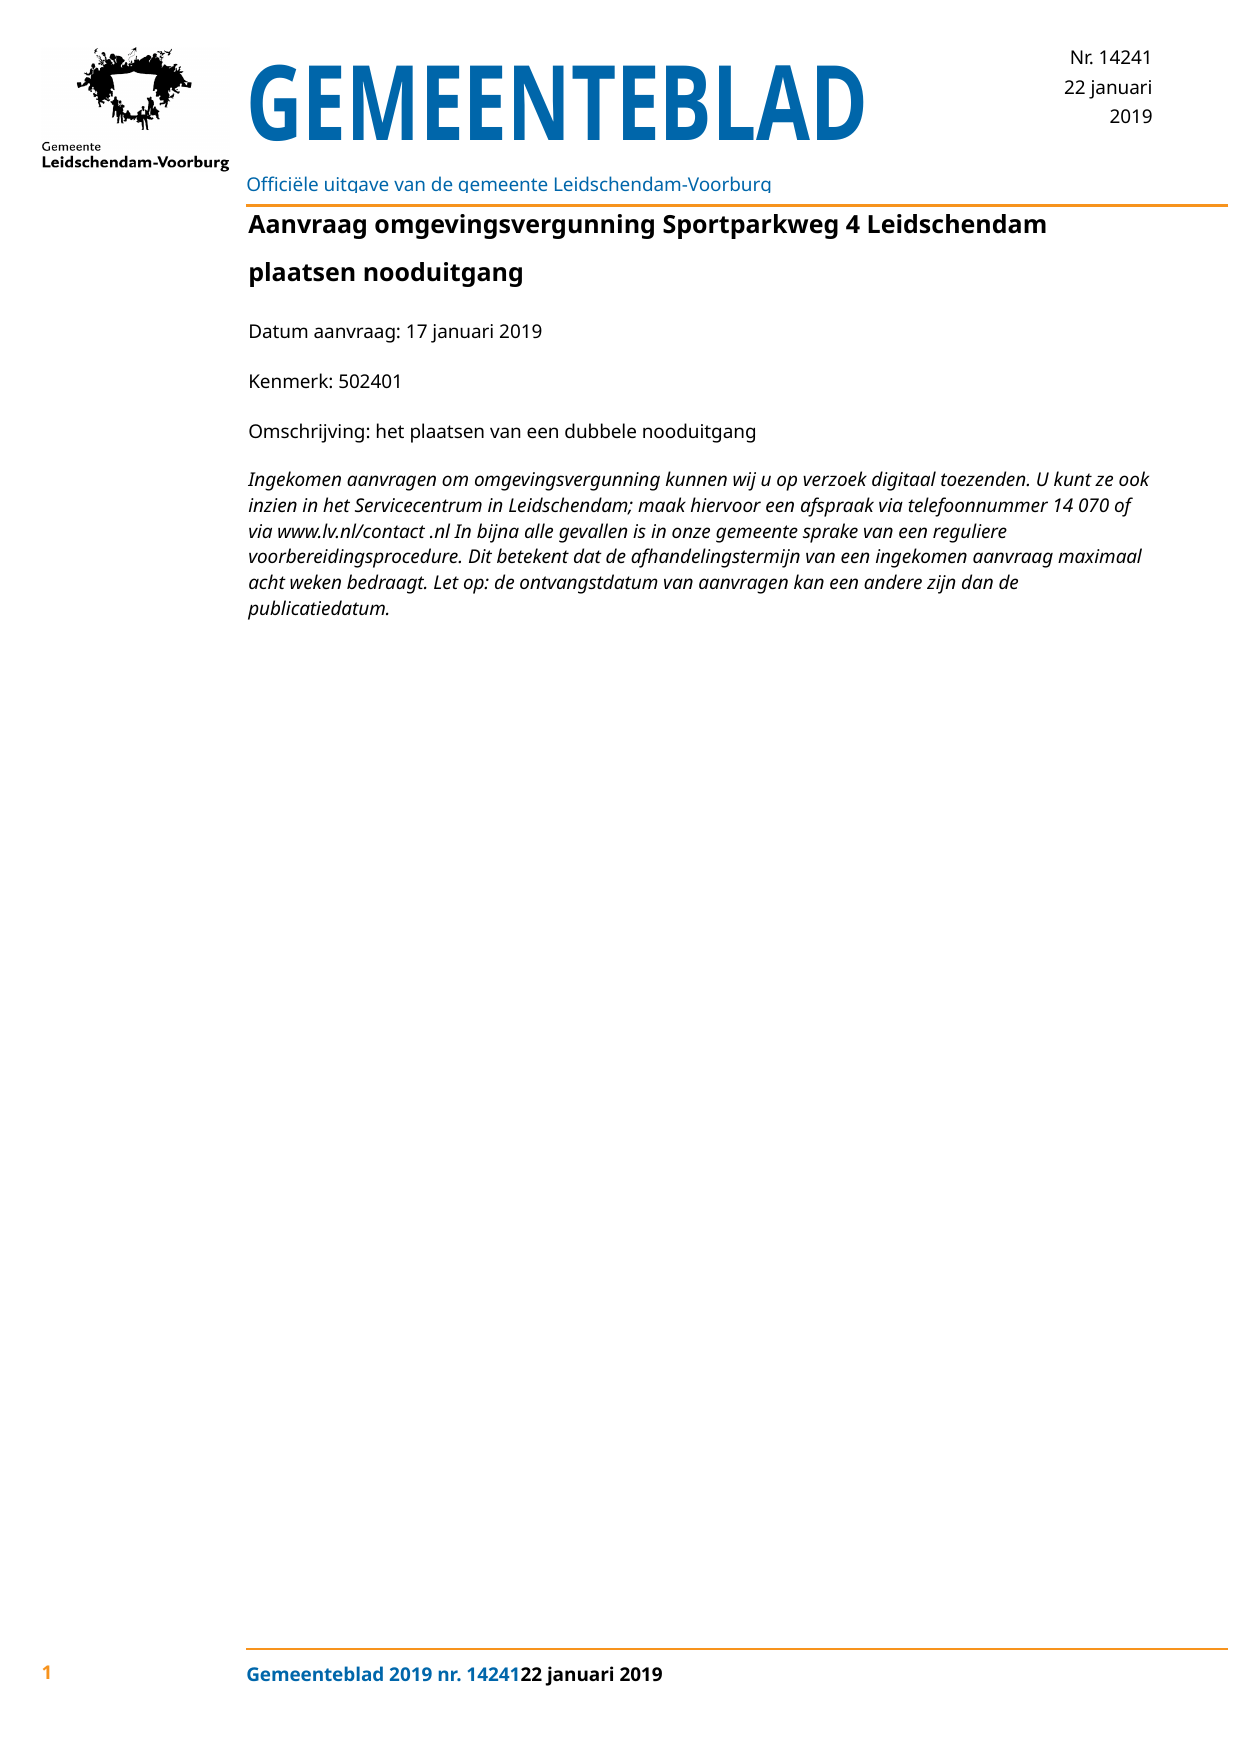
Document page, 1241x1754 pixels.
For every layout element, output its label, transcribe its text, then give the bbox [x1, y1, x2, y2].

text Aanvraag omgevingsvergunning Sportparkweg 4 Leidschendam plaatsen nooduitgang [248, 207, 1152, 288]
text Kenmerk: 502401 [248, 368, 1152, 394]
picture [41, 47, 231, 172]
text Ingekomen aanvragen om omgevingsvergunning kunnen wij u op verzoek digitaal toezenden. U kunt ze ook inzien in het Servicecentrum in Leidschendam; maak hiervoor een afspraak via telefoonnummer 14 070 of via www.lv.nl/contact .nl In bijna alle gevallen is in onze gemeente sprake van een reguliere voorbereidingsprocedure. Dit betekent dat de afhandelingstermijn van een ingekomen aanvraag maximaal acht weken bedraagt. Let op: de ontvangstdatum van aanvragen kan een andere zijn dan de publicatiedatum. [248, 467, 1152, 621]
text Omschrijving: het plaatsen van een dubbele nooduitgang [248, 419, 1152, 444]
text Datum aanvraag: 17 januari 2019 [248, 318, 1152, 344]
